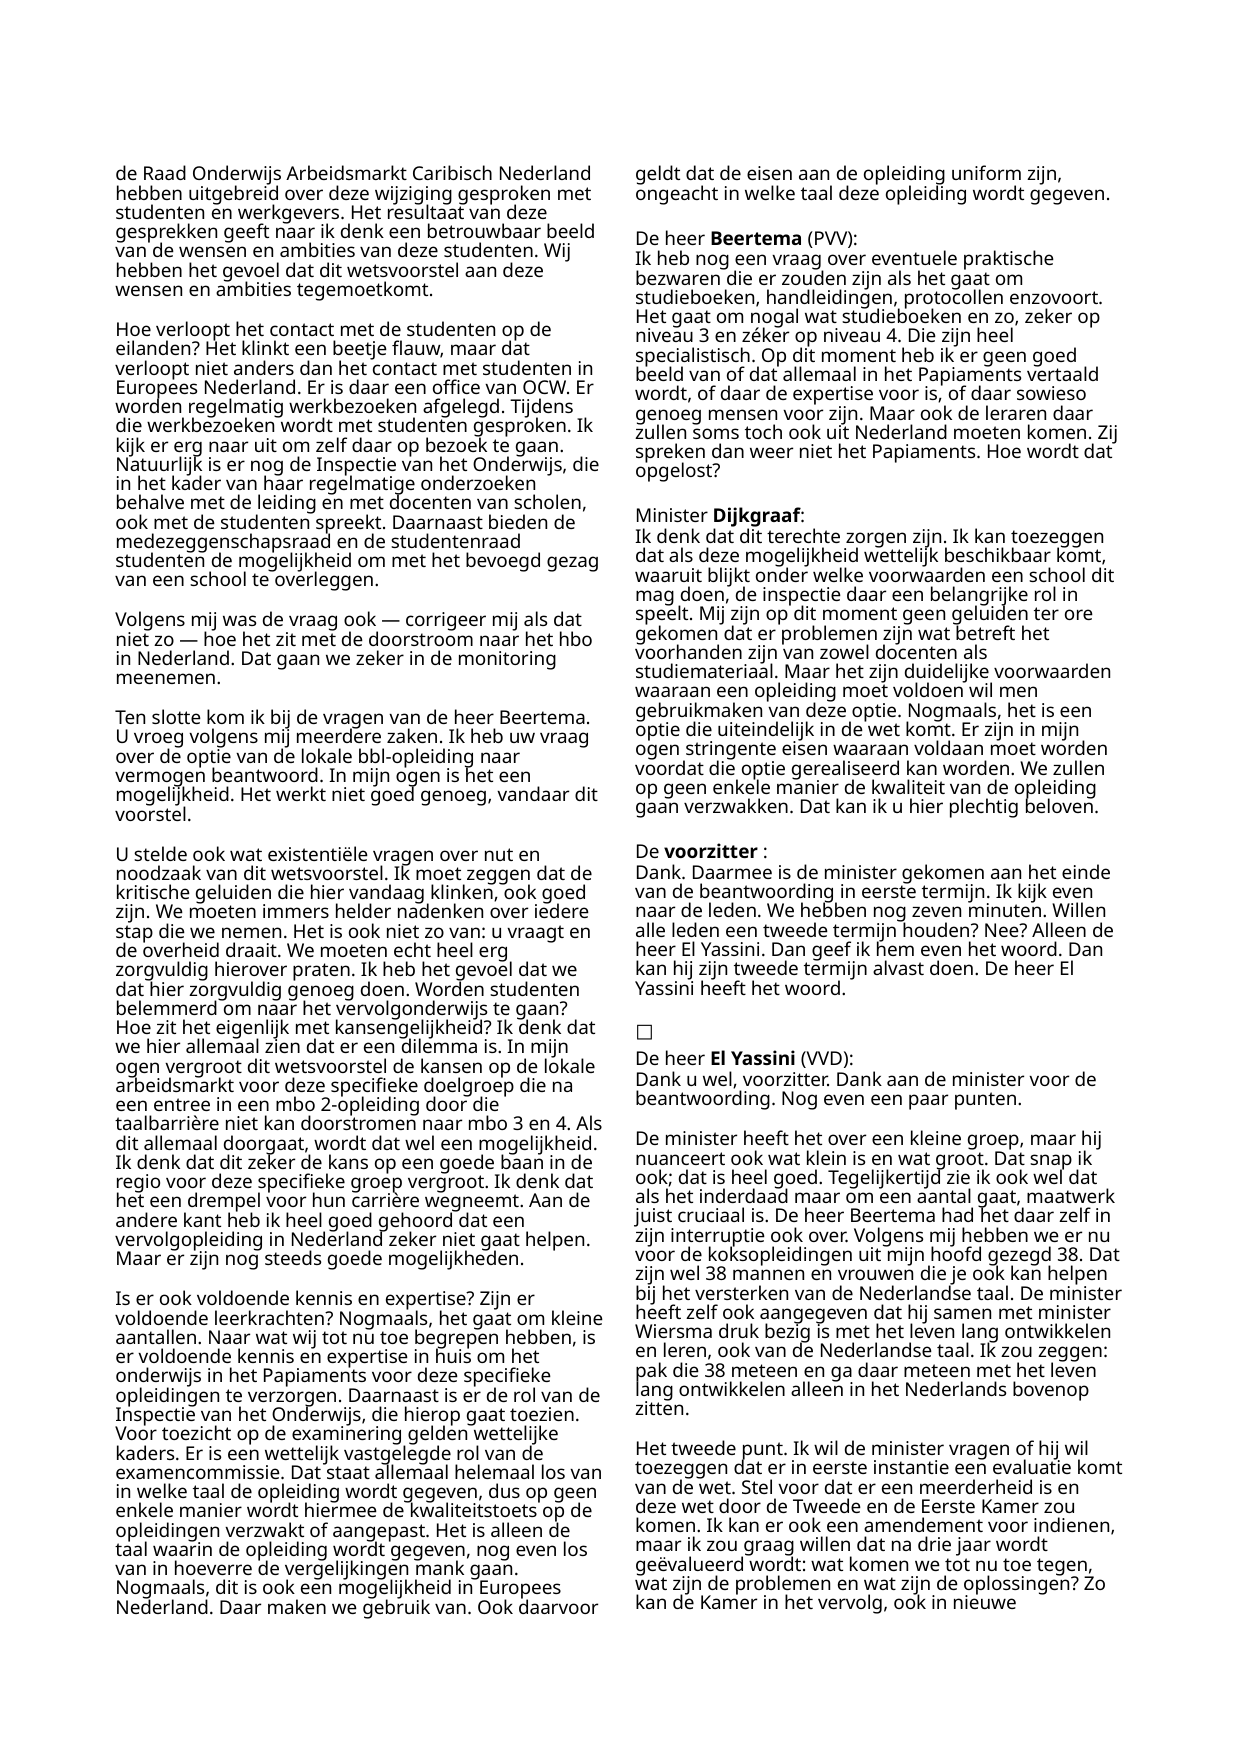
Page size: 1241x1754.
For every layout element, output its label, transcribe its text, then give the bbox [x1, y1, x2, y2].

text Het tweede punt. Ik wil de minister vragen of hij wil toezeggen dat er in eerste instantie een evaluatie komt van de wet. Stel voor dat er een meerderheid is en deze wet door de Tweede en de Eerste Kamer zou komen. Ik kan er ook een amendement voor indienen, maar ik zou graag willen dat na drie jaar wordt geëvalueerd wordt: wat komen we tot nu toe tegen, wat zijn de problemen en wat zijn de oplossingen? Zo kan de Kamer in het vervolg, ook in nieuwe [635, 1440, 1125, 1613]
text Dank u wel, voorzitter. Dank aan de minister voor de beantwoording. Nog even een paar punten. [635, 1071, 1125, 1109]
text geldt dat de eisen aan de opleiding uniform zijn, ongeacht in welke taal deze opleiding wordt gegeven. [635, 165, 1125, 204]
text De minister heeft het over een kleine groep, maar hij nuanceert ook wat klein is en wat groot. Dat snap ik ook; dat is heel goed. Tegelijkertijd zie ik ook wel dat als het inderdaad maar om een aantal gaat, maatwerk juist cruciaal is. De heer Beertema had het daar zelf in zijn interruptie ook over. Volgens mij hebben we er nu voor de koksopleidingen uit mijn hoofd gezegd 38. Dat zijn wel 38 mannen en vrouwen die je ook kan helpen bij het versterken van de Nederlandse taal. De minister heeft zelf ook aangegeven dat hij samen met minister Wiersma druk bezig is met het leven lang ontwikkelen en leren, ook van de Nederlandse taal. Ik zou zeggen: pak die 38 meteen en ga daar meteen met het leven lang ontwikkelen alleen in het Nederlands bovenop zitten. [635, 1130, 1125, 1419]
text Ten slotte kom ik bij de vragen van de heer Beertema. U vroeg volgens mij meerdere zaken. Ik heb uw vraag over de optie van de lokale bbl-opleiding naar vermogen beantwoord. In mijn ogen is het een mogelijkheid. Het werkt niet goed genoeg, vandaar dit voorstel. [115, 709, 605, 825]
text De voorzitter : [635, 838, 1125, 864]
text ⬜ [635, 1019, 1125, 1045]
text Is er ook voldoende kennis en expertise? Zijn er voldoende leerkrachten? Nogmaals, het gaat om kleine aantallen. Naar wat wij tot nu toe begrepen hebben, is er voldoende kennis en expertise in huis om het onderwijs in het Papiaments voor deze specifieke opleidingen te verzorgen. Daarnaast is er de rol van de Inspectie van het Onderwijs, die hierop gaat toezien. Voor toezicht op de examinering gelden wettelijke kaders. Er is een wettelijk vastgelegde rol van de examencommissie. Dat staat allemaal helemaal los van in welke taal de opleiding wordt gegeven, dus op geen enkele manier wordt hiermee de kwaliteitstoets op de opleidingen verzwakt of aangepast. Het is alleen de taal waarin de opleiding wordt gegeven, nog even los van in hoeverre de vergelijkingen mank gaan. Nogmaals, dit is ook een mogelijkheid in Europees Nederland. Daar maken we gebruik van. Ook daarvoor [115, 1290, 605, 1618]
text Ik denk dat dit terechte zorgen zijn. Ik kan toezeggen dat als deze mogelijkheid wettelijk beschikbaar komt, waaruit blijkt onder welke voorwaarden een school dit mag doen, de inspectie daar een belangrijke rol in speelt. Mij zijn op dit moment geen geluiden ter ore gekomen dat er problemen zijn wat betreft het voorhanden zijn van zowel docenten als studiemateriaal. Maar het zijn duidelijke voorwaarden waaraan een opleiding moet voldoen wil men gebruikmaken van deze optie. Nogmaals, het is een optie die uiteindelijk in de wet komt. Er zijn in mijn ogen stringente eisen waaraan voldaan moet worden voordat die optie gerealiseerd kan worden. We zullen op geen enkele manier de kwaliteit van de opleiding gaan verzwakken. Dat kan ik u hier plechtig beloven. [635, 528, 1125, 817]
text Minister Dijkgraaf: [635, 502, 1125, 528]
text Ik heb nog een vraag over eventuele praktische bezwaren die er zouden zijn als het gaat om studieboeken, handleidingen, protocollen enzovoort. Het gaat om nogal wat studieboeken en zo, zeker op niveau 3 en zéker op niveau 4. Die zijn heel specialistisch. Op dit moment heb ik er geen goed beeld van of dat allemaal in het Papiaments vertaald wordt, of daar de expertise voor is, of daar sowieso genoeg mensen voor zijn. Maar ook de leraren daar zullen soms toch ook uit Nederland moeten komen. Zij spreken dan weer niet het Papiaments. Hoe wordt dat opgelost? [635, 250, 1125, 482]
text De heer Beertema (PVV): [635, 225, 1125, 250]
text Hoe verloopt het contact met de studenten op de eilanden? Het klinkt een beetje flauw, maar dat verloopt niet anders dan het contact met studenten in Europees Nederland. Er is daar een office van OCW. Er worden regelmatig werkbezoeken afgelegd. Tijdens die werkbezoeken wordt met studenten gesproken. Ik kijk er erg naar uit om zelf daar op bezoek te gaan. Natuurlijk is er nog de Inspectie van het Onderwijs, die in het kader van haar regelmatige onderzoeken behalve met de leiding en met docenten van scholen, ook met de studenten spreekt. Daarnaast bieden de medezeggenschapsraad en de studentenraad studenten de mogelijkheid om met het bevoegd gezag van een school te overleggen. [115, 321, 605, 591]
text de Raad Onderwijs Arbeidsmarkt Caribisch Nederland hebben uitgebreid over deze wijziging gesproken met studenten en werkgevers. Het resultaat van deze gesprekken geeft naar ik denk een betrouwbaar beeld van de wensen en ambities van deze studenten. Wij hebben het gevoel dat dit wetsvoorstel aan deze wensen en ambities tegemoetkomt. [115, 165, 605, 300]
text Dank. Daarmee is de minister gekomen aan het einde van de beantwoording in eerste termijn. Ik kijk even naar de leden. We hebben nog zeven minuten. Willen alle leden een tweede termijn houden? Nee? Alleen de heer El Yassini. Dan geef ik hem even het woord. Dan kan hij zijn tweede termijn alvast doen. De heer El Yassini heeft het woord. [635, 864, 1125, 999]
text Volgens mij was de vraag ook — corrigeer mij als dat niet zo — hoe het zit met de doorstroom naar het hbo in Nederland. Dat gaan we zeker in de monitoring meenemen. [115, 611, 605, 688]
text De heer El Yassini (VVD): [635, 1045, 1125, 1071]
text U stelde ook wat existentiële vragen over nut en noodzaak van dit wetsvoorstel. Ik moet zeggen dat de kritische geluiden die hier vandaag klinken, ook goed zijn. We moeten immers helder nadenken over iedere stap die we nemen. Het is ook niet zo van: u vraagt en de overheid draait. We moeten echt heel erg zorgvuldig hierover praten. Ik heb het gevoel dat we dat hier zorgvuldig genoeg doen. Worden studenten belemmerd om naar het vervolgonderwijs te gaan? Hoe zit het eigenlijk met kansengelijkheid? Ik denk dat we hier allemaal zien dat er een dilemma is. In mijn ogen vergroot dit wetsvoorstel de kansen op de lokale arbeidsmarkt voor deze specifieke doelgroep die na een entree in een mbo 2-opleiding door die taalbarrière niet kan doorstromen naar mbo 3 en 4. Als dit allemaal doorgaat, wordt dat wel een mogelijkheid. Ik denk dat dit zeker de kans op een goede baan in de regio voor deze specifieke groep vergroot. Ik denk dat het een drempel voor hun carrière wegneemt. Aan de andere kant heb ik heel goed gehoord dat een vervolgopleiding in Nederland zeker niet gaat helpen. Maar er zijn nog steeds goede mogelijkheden. [115, 846, 605, 1269]
